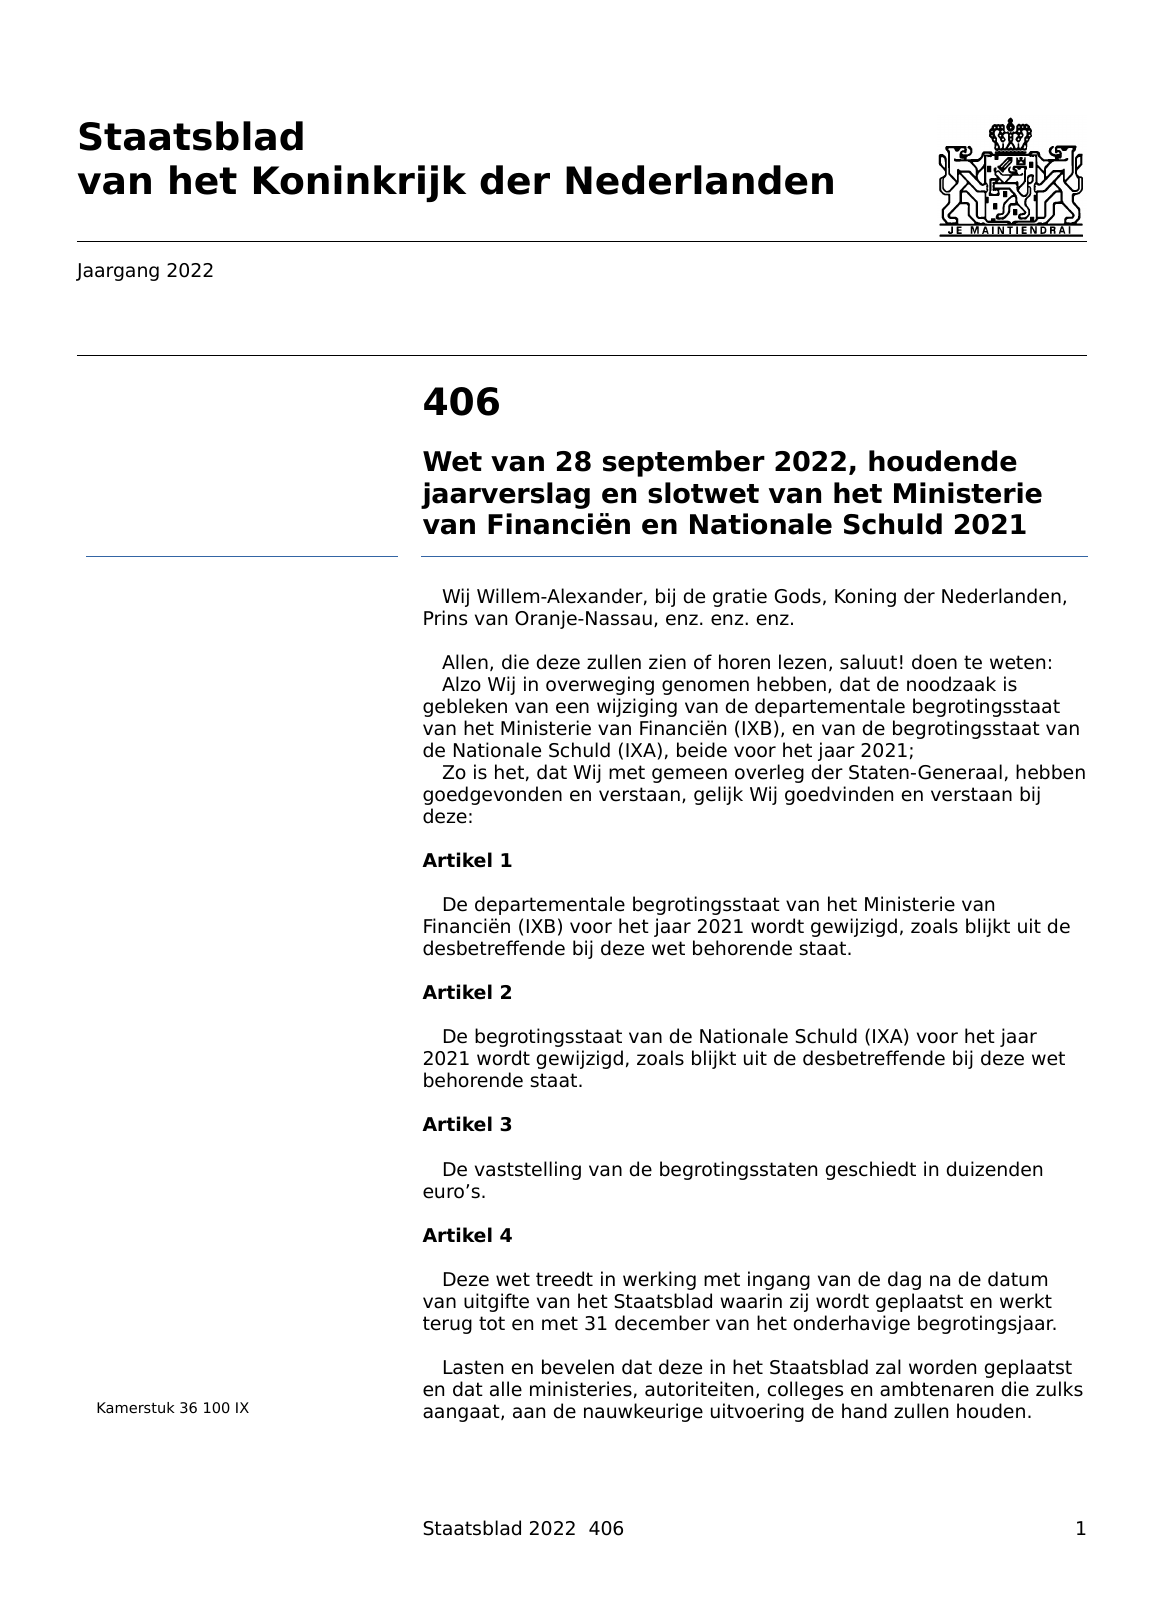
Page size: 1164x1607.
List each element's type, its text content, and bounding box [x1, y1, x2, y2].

text Lasten en bevelen dat deze in het Staatsblad zal worden geplaatst en dat alle ministeries, autoriteiten, colleges en ambtenaren die zulks aangaat, aan de nauwkeurige uitvoering de hand zullen houden. [422, 1357, 1087, 1423]
table_header Staatsblad van het Koninkrijk der Nederlanden [77, 100, 886, 241]
text Deze wet treedt in werking met ingang van de dag na de datum van uitgifte van het Staatsblad waarin zij wordt geplaatst en werkt terug tot en met 31 december van het onderhavige begrotingsjaar. [422, 1269, 1087, 1335]
table_header [886, 100, 1087, 241]
subtitle Artikel 2 [422, 982, 1087, 1004]
picture [936, 115, 1087, 240]
table_cell Jaargang 2022 [77, 242, 1087, 355]
text De departementale begrotingsstaat van het Ministerie van Financiën (IXB) voor het jaar 2021 wordt gewijzigd, zoals blijkt uit de desbetreffende bij deze wet behorende staat. [422, 894, 1087, 960]
text Allen, die deze zullen zien of horen lezen, saluut! doen te weten: [422, 652, 1087, 674]
text Wet van 28 september 2022, houdende jaarverslag en slotwet van het Ministerie van Financiën en Nationale Schuld 2021 [422, 447, 1087, 541]
text Kamerstuk 36 100 IX [77, 1400, 396, 1417]
text Zo is het, dat Wij met gemeen overleg der Staten-Generaal, hebben goedgevonden en verstaan, gelijk Wij goedvinden en verstaan bij deze: [422, 762, 1087, 828]
text De begrotingsstaat van de Nationale Schuld (IXA) voor het jaar 2021 wordt gewijzigd, zoals blijkt uit de desbetreffende bij deze wet behorende staat. [422, 1026, 1087, 1092]
text Alzo Wij in overweging genomen hebben, dat de noodzaak is gebleken van een wijziging van de departementale begrotingsstaat van het Ministerie van Financiën (IXB), en van de begrotingsstaat van de Nationale Schuld (IXA), beide voor het jaar 2021; [422, 674, 1087, 762]
subtitle Artikel 4 [422, 1225, 1087, 1247]
subtitle Artikel 3 [422, 1114, 1087, 1136]
subtitle Artikel 1 [422, 850, 1087, 872]
text De vaststelling van de begrotingsstaten geschiedt in duizenden euro’s. [422, 1158, 1087, 1202]
subtitle 406 [422, 381, 1087, 424]
text Wij Willem-Alexander, bij de gratie Gods, Koning der Nederlanden, Prins van Oranje-Nassau, enz. enz. enz. [422, 586, 1087, 629]
